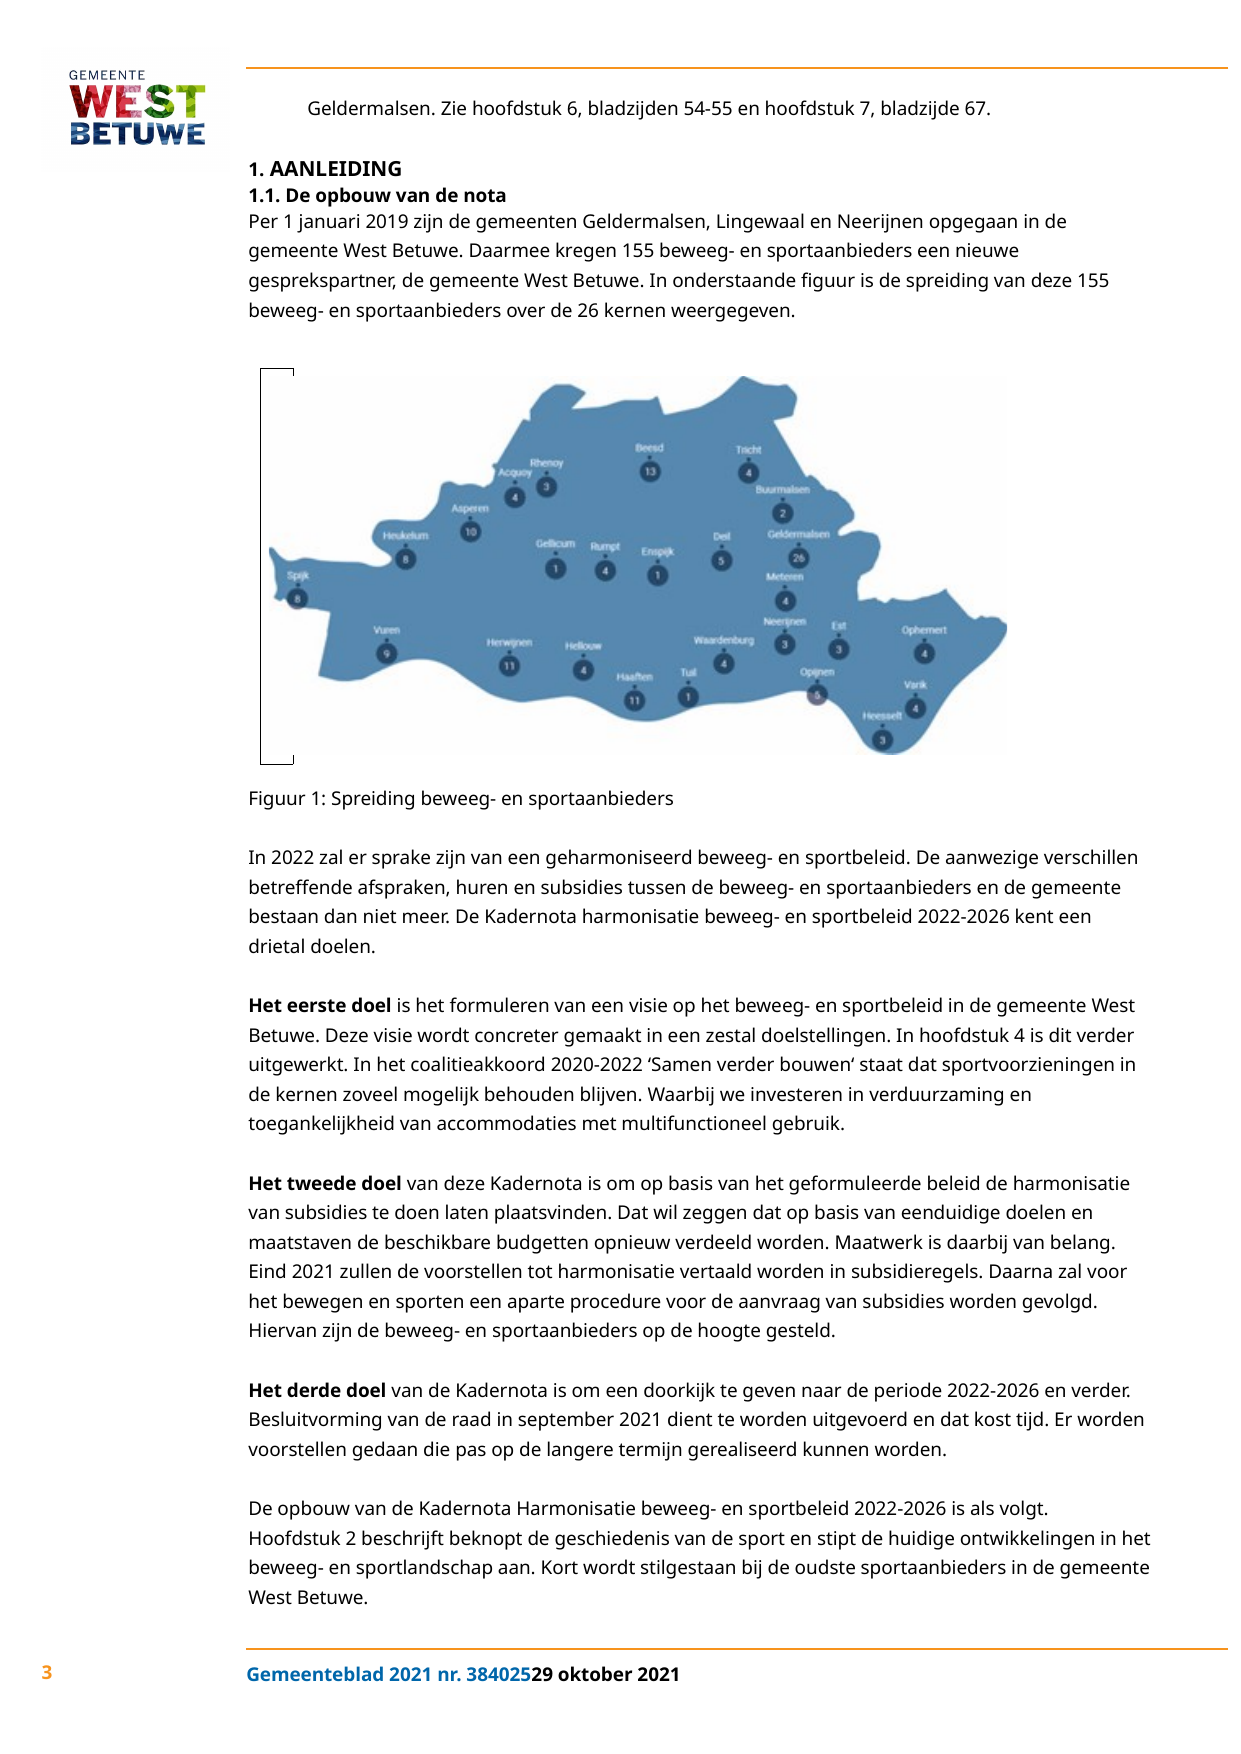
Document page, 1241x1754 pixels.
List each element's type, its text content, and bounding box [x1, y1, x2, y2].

text 1. AANLEIDING [248, 154, 1152, 182]
picture [41, 47, 231, 172]
list Geldermalsen. Zie hoofdstuk 6, bladzijden 54-55 en hoofdstuk 7, bladzijde 67. [248, 95, 1152, 121]
text Het derde doel van de Kadernota is om een doorkijk te geven naar de periode 2022-2026 en verder. Besluitvorming van de raad in september 2021 dient te worden uitgevoerd en dat kost tijd. Er worden voorstellen gedaan die pas op de langere termijn gerealiseerd kunnen worden. [248, 1377, 1152, 1462]
text Eind 2021 zullen de voorstellen tot harmonisatie vertaald worden in subsidieregels. Daarna zal voor het bewegen en sporten een aparte procedure voor de aanvraag van subsidies worden gevolgd. Hiervan zijn de beweeg- en sportaanbieders op de hoogte gesteld. [248, 1258, 1152, 1343]
text 1.1. De opbouw van de nota [248, 182, 1152, 208]
text De opbouw van de Kadernota Harmonisatie beweeg- en sportbeleid 2022-2026 is als volgt. [248, 1495, 1152, 1521]
text Hoofdstuk 2 beschrijft beknopt de geschiedenis van de sport en stipt de huidige ontwikkelingen in het beweeg- en sportlandschap aan. Kort wordt stilgestaan bij de oudste sportaanbieders in de gemeente West Betuwe. [248, 1525, 1152, 1609]
text Figuur 1: Spreiding beweeg- en sportaanbieders [248, 785, 1152, 811]
picture [268, 376, 1008, 755]
text In 2022 zal er sprake zijn van een geharmoniseerd beweeg- en sportbeleid. De aanwezige verschillen betreffende afspraken, huren en subsidies tussen de beweeg- en sportaanbieders en de gemeente bestaan dan niet meer. De Kadernota harmonisatie beweeg- en sportbeleid 2022-2026 kent een drietal doelen. [248, 844, 1152, 959]
text Het tweede doel van deze Kadernota is om op basis van het geformuleerde beleid de harmonisatie van subsidies te doen laten plaatsvinden. Dat wil zeggen dat op basis van eenduidige doelen en maatstaven de beschikbare budgetten opnieuw verdeeld worden. Maatwerk is daarbij van belang. [248, 1170, 1152, 1254]
text Het eerste doel is het formuleren van een visie op het beweeg- en sportbeleid in de gemeente West Betuwe. Deze visie wordt concreter gemaakt in een zestal doelstellingen. In hoofdstuk 4 is dit verder uitgewerkt. In het coalitieakkoord 2020-2022 ‘Samen verder bouwen‘ staat dat sportvoorzieningen in de kernen zoveel mogelijk behouden blijven. Waarbij we investeren in verduurzaming en toegankelijkheid van accommodaties met multifunctioneel gebruik. [248, 992, 1152, 1136]
text Per 1 januari 2019 zijn de gemeenten Geldermalsen, Lingewaal en Neerijnen opgegaan in de gemeente West Betuwe. Daarmee kregen 155 beweeg- en sportaanbieders een nieuwe gesprekspartner, de gemeente West Betuwe. In onderstaande figuur is de spreiding van deze 155 beweeg- en sportaanbieders over de 26 kernen weergegeven. [248, 208, 1152, 323]
